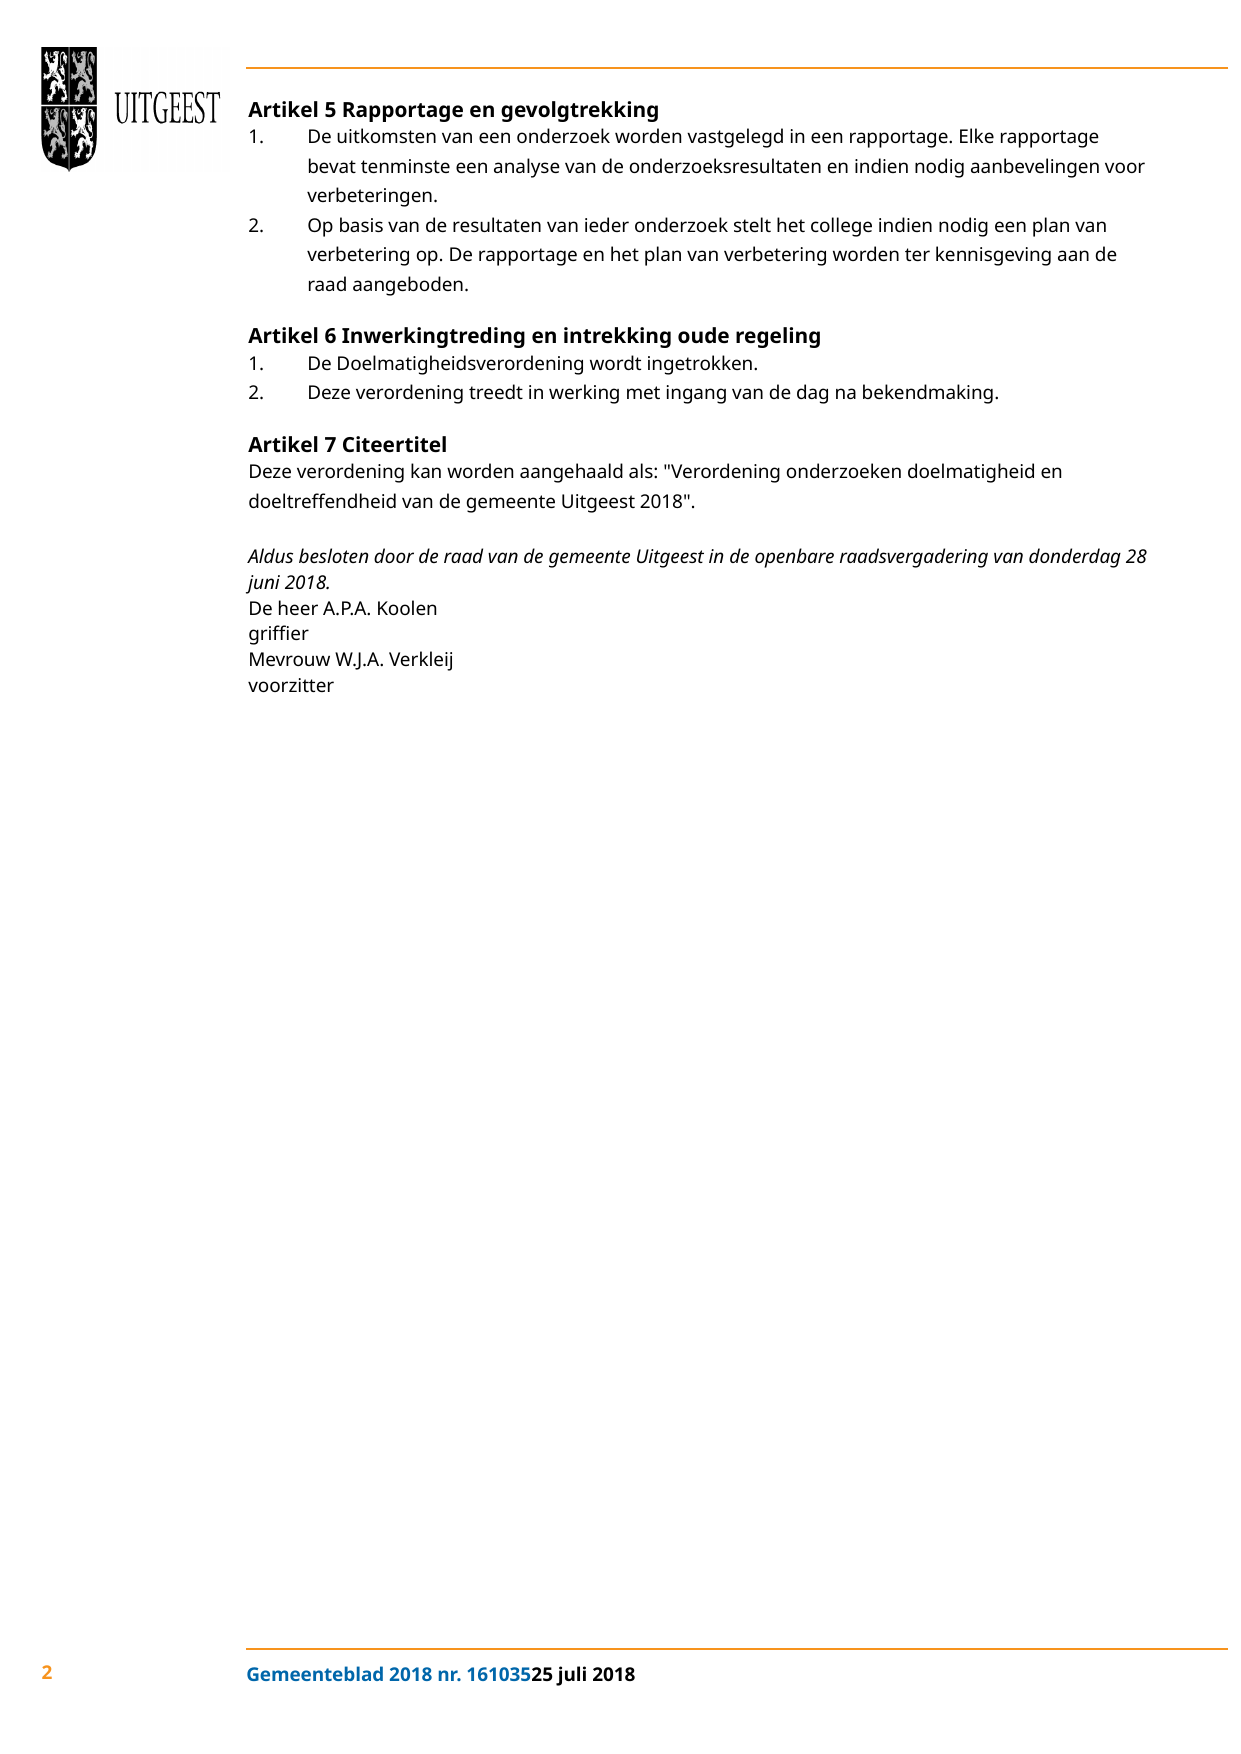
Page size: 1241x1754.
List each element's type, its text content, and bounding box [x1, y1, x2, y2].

list Deze verordening treedt in werking met ingang van de dag na bekendmaking. [248, 379, 1152, 405]
list Op basis van de resultaten van ieder onderzoek stelt het college indien nodig een plan van verbetering op. De rapportage en het plan van verbetering worden ter kennisgeving aan de raad aangeboden. [248, 212, 1152, 297]
text Artikel 7 Citeertitel [248, 430, 1152, 458]
list De uitkomsten van een onderzoek worden vastgelegd in een rapportage. Elke rapportage bevat tenminste een analyse van de onderzoeksresultaten en indien nodig aanbevelingen voor verbeteringen. [248, 123, 1152, 208]
list De Doelmatigheidsverordening wordt ingetrokken. [248, 350, 1152, 376]
text Aldus besloten door de raad van de gemeente Uitgeest in de openbare raadsvergadering van donderdag 28 juni 2018. [248, 543, 1152, 595]
text Mevrouw W.J.A. Verkleij [248, 646, 1152, 672]
text griffier [248, 621, 1152, 646]
text De heer A.P.A. Koolen [248, 595, 1152, 621]
text Artikel 5 Rapportage en gevolgtrekking [248, 95, 1152, 123]
picture [41, 47, 231, 172]
text voorzitter [248, 672, 1152, 698]
text Artikel 6 Inwerkingtreding en intrekking oude regeling [248, 322, 1152, 350]
text Deze verordening kan worden aangehaald als: "Verordening onderzoeken doelmatigheid en doeltreffendheid van de gemeente Uitgeest 2018". [248, 458, 1152, 514]
